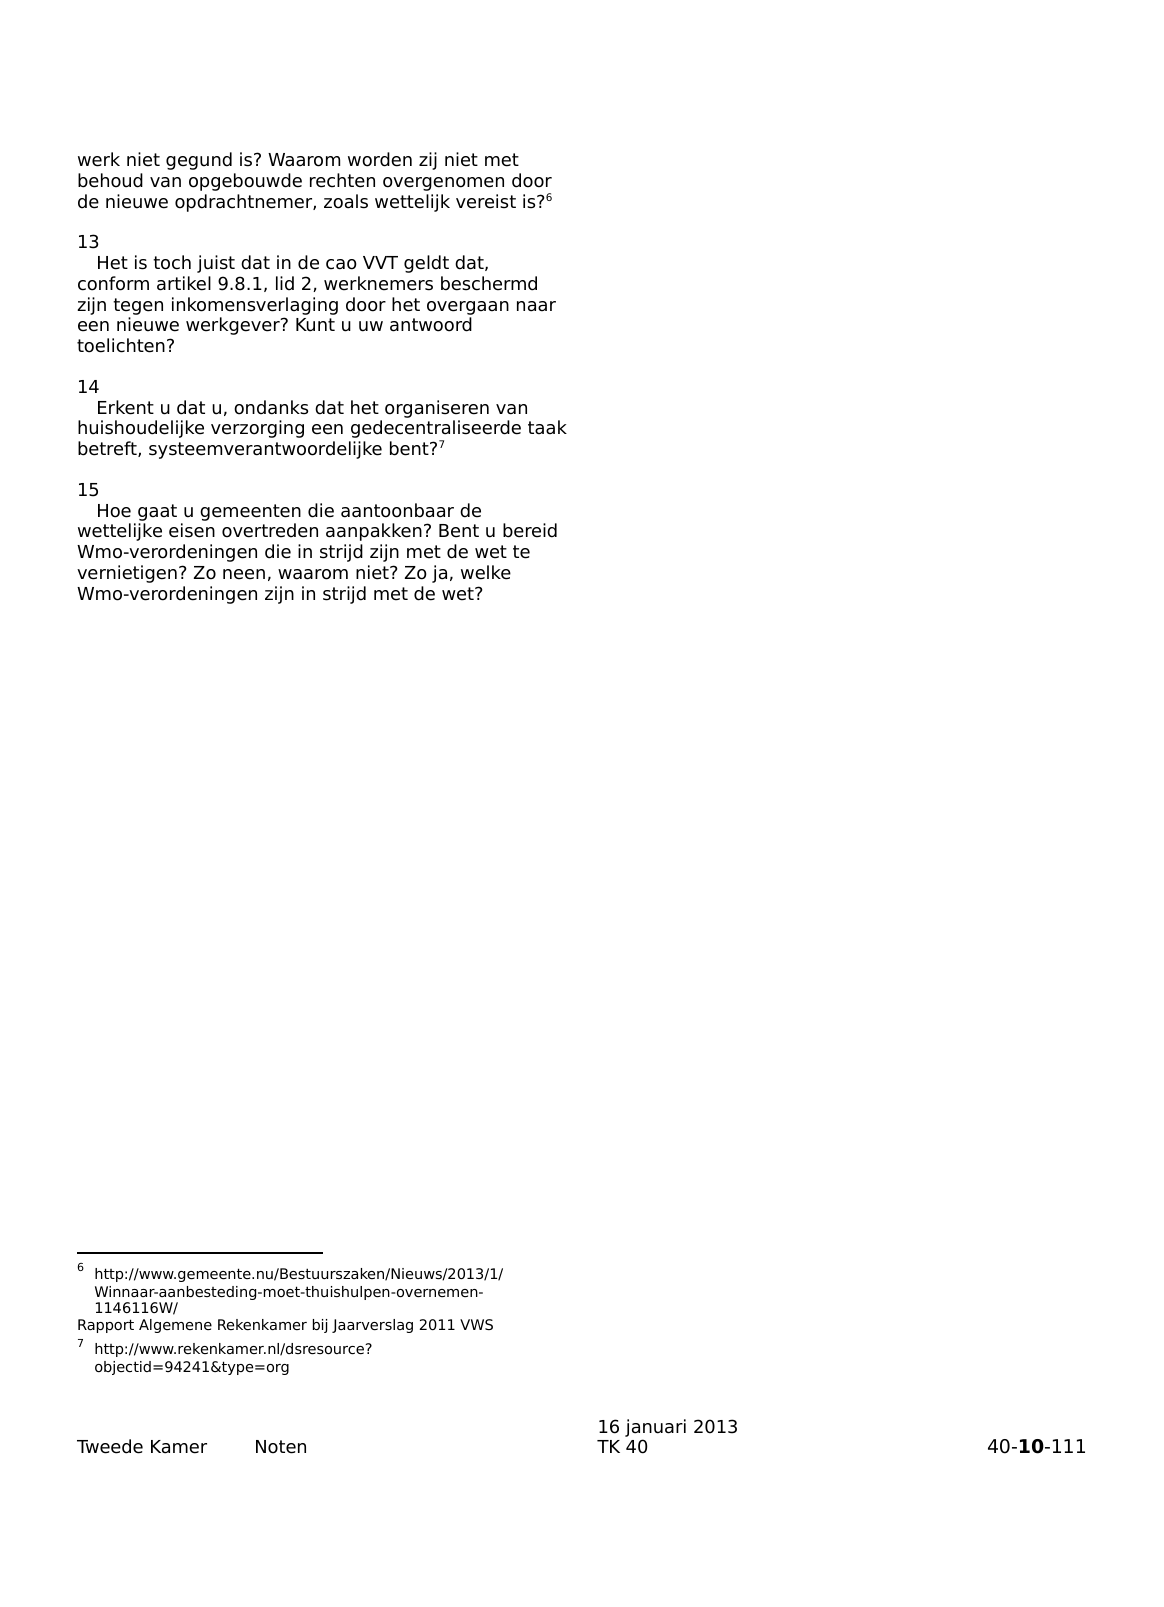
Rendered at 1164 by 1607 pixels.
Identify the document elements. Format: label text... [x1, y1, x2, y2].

text Rapport Algemene Rekenkamer bij Jaarverslag 2011 VWS [77, 1317, 567, 1334]
text 13 [77, 232, 567, 253]
text 15 [77, 480, 567, 500]
text Erkent u dat u, ondanks dat het organiseren van huishoudelijke verzorging een gedecentraliseerde taak betreft, systeemverantwoordelijke bent? [77, 397, 567, 460]
text Het is toch juist dat in de cao VVT geldt dat, conform artikel 9.8.1, lid 2, werknemers beschermd zijn tegen inkomensverlaging door het overgaan naar een nieuwe werkgever? Kunt u uw antwoord toelichten? [77, 253, 567, 357]
text Hoe gaat u gemeenten die aantoonbaar de wettelijke eisen overtreden aanpakken? Bent u bereid Wmo-verordeningen die in strijd zijn met de wet te vernietigen? Zo neen, waarom niet? Zo ja, welke Wmo-verordeningen zijn in strijd met de wet? [77, 500, 567, 604]
text werk niet gegund is? Waarom worden zij niet met behoud van opgebouwde rechten overgenomen door de nieuwe opdrachtnemer, zoals wettelijk vereist is? [77, 150, 567, 212]
text 14 [77, 377, 567, 397]
text http://www.rekenkamer.nl/dsresource?objectid=94241&type=org [77, 1337, 567, 1376]
text http://www.gemeente.nu/Bestuurszaken/Nieuws/2013/1/Winnaar-aanbesteding-moet-thuishulpen-overnemen-1146116W/ [77, 1262, 567, 1317]
